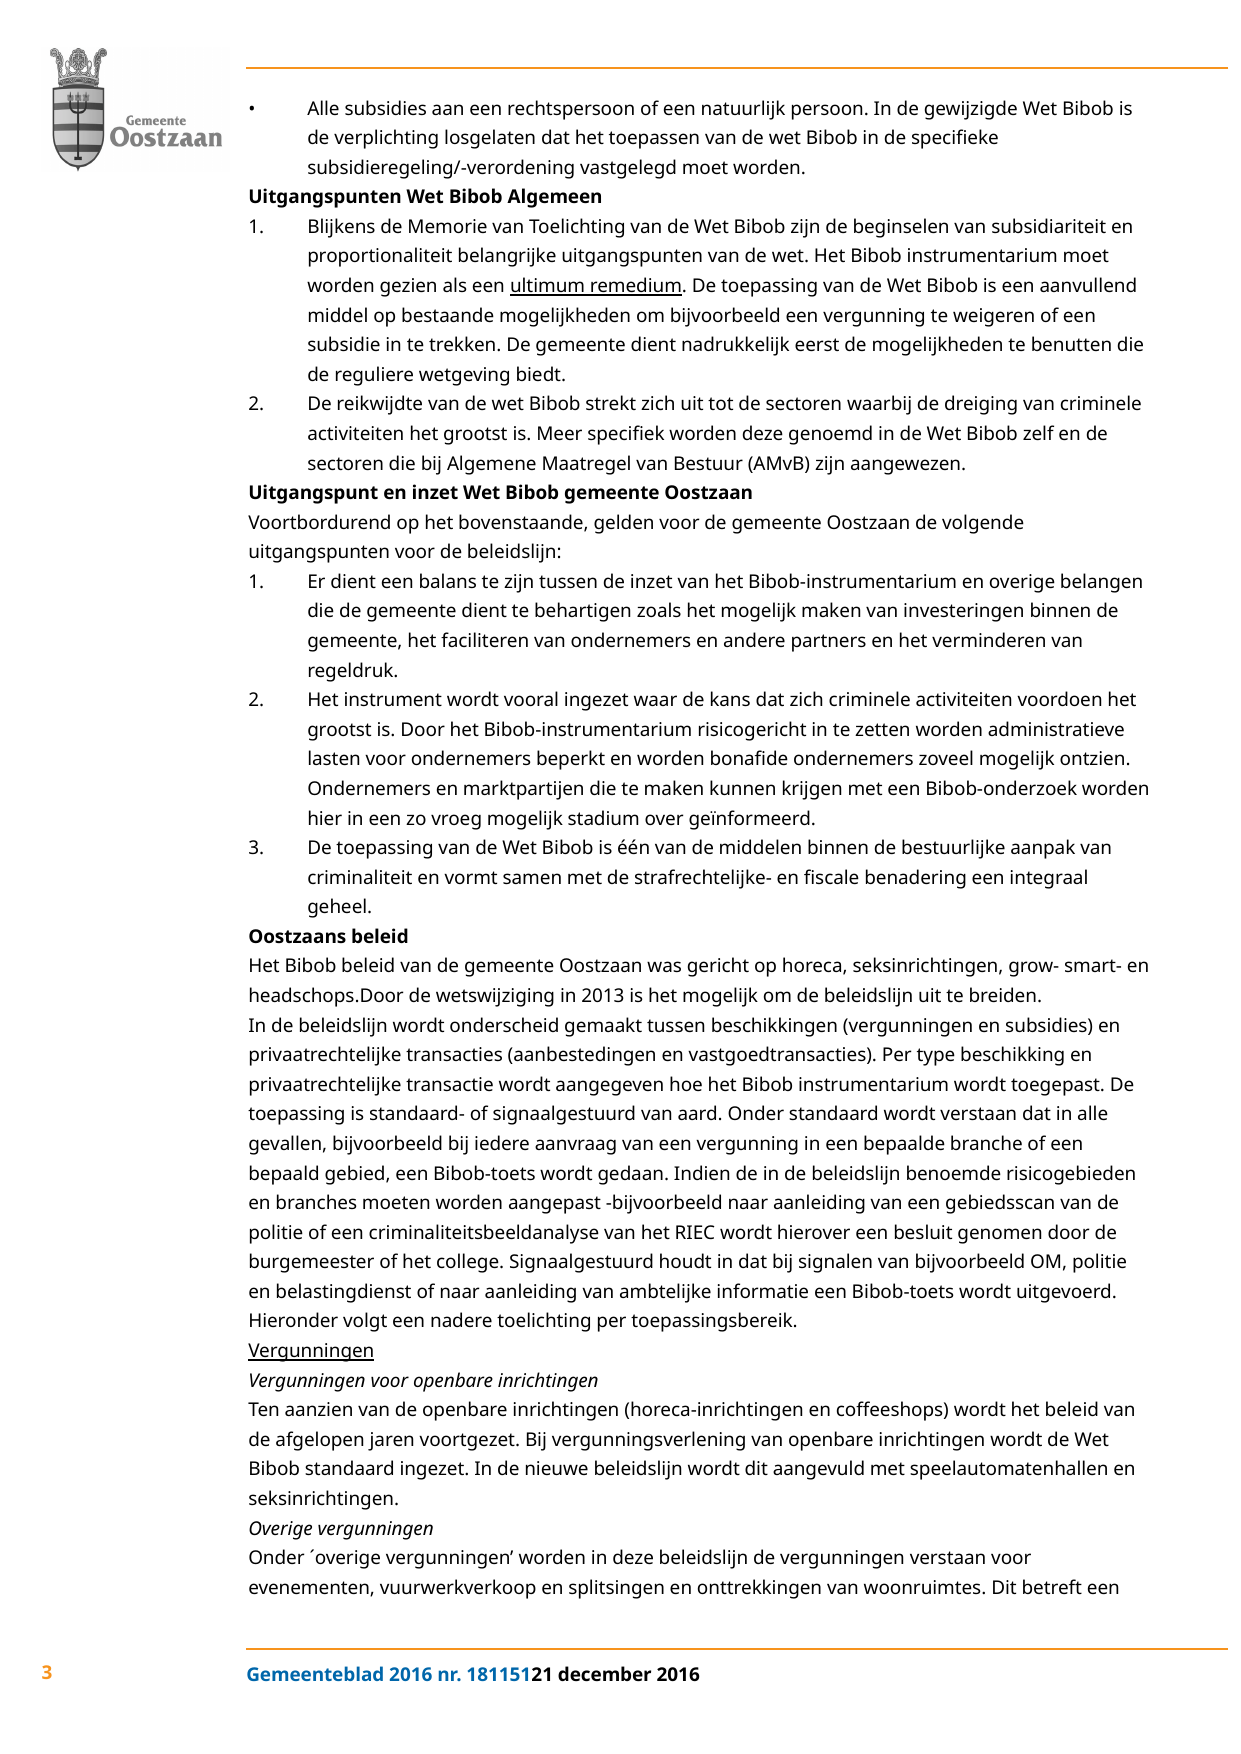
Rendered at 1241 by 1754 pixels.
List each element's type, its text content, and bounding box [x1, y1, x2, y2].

picture [41, 47, 231, 172]
text Vergunningen [248, 1337, 1152, 1363]
list Er dient een balans te zijn tussen de inzet van het Bibob-instrumentarium en overige belangen die de gemeente dient te behartigen zoals het mogelijk maken van investeringen binnen de gemeente, het faciliteren van ondernemers en andere partners en het verminderen van regeldruk. [248, 568, 1152, 683]
list Het instrument wordt vooral ingezet waar de kans dat zich criminele activiteiten voordoen het grootst is. Door het Bibob-instrumentarium risicogericht in te zetten worden administratieve lasten voor ondernemers beperkt en worden bonafide ondernemers zoveel mogelijk ontzien. Ondernemers en marktpartijen die te maken kunnen krijgen met een Bibob-onderzoek worden hier in een zo vroeg mogelijk stadium over geïnformeerd. [248, 686, 1152, 831]
list De reikwijdte van de wet Bibob strekt zich uit tot de sectoren waarbij de dreiging van criminele activiteiten het grootst is. Meer specifiek worden deze genoemd in de Wet Bibob zelf en de sectoren die bij Algemene Maatregel van Bestuur (AMvB) zijn aangewezen. [248, 391, 1152, 476]
text In de beleidslijn wordt onderscheid gemaakt tussen beschikkingen (vergunningen en subsidies) en privaatrechtelijke transacties (aanbestedingen en vastgoedtransacties). Per type beschikking en privaatrechtelijke transactie wordt aangegeven hoe het Bibob instrumentarium wordt toegepast. De toepassing is standaard- of signaalgestuurd van aard. Onder standaard wordt verstaan dat in alle gevallen, bijvoorbeeld bij iedere aanvraag van een vergunning in een bepaalde branche of een bepaald gebied, een Bibob-toets wordt gedaan. Indien de in de beleidslijn benoemde risicogebieden en branches moeten worden aangepast -bijvoorbeeld naar aanleiding van een gebiedsscan van de politie of een criminaliteitsbeeldanalyse van het RIEC wordt hierover een besluit genomen door de burgemeester of het college. Signaalgestuurd houdt in dat bij signalen van bijvoorbeeld OM, politie en belastingdienst of naar aanleiding van ambtelijke informatie een Bibob-toets wordt uitgevoerd. Hieronder volgt een nadere toelichting per toepassingsbereik. [248, 1012, 1152, 1333]
text Het Bibob beleid van de gemeente Oostzaan was gericht op horeca, seksinrichtingen, grow- smart- en headschops.Door de wetswijziging in 2013 is het mogelijk om de beleidslijn uit te breiden. [248, 953, 1152, 1008]
text Uitgangspunten Wet Bibob Algemeen [248, 183, 1152, 209]
list De toepassing van de Wet Bibob is één van de middelen binnen de bestuurlijke aanpak van criminaliteit en vormt samen met de strafrechtelijke- en fiscale benadering een integraal geheel. [248, 834, 1152, 919]
text Ten aanzien van de openbare inrichtingen (horeca-inrichtingen en coffeeshops) wordt het beleid van de afgelopen jaren voortgezet. Bij vergunningsverlening van openbare inrichtingen wordt de Wet Bibob standaard ingezet. In de nieuwe beleidslijn wordt dit aangevuld met speelautomatenhallen en seksinrichtingen. [248, 1396, 1152, 1511]
text Overige vergunningen [248, 1515, 1152, 1541]
list Blijkens de Memorie van Toelichting van de Wet Bibob zijn de beginselen van subsidiariteit en proportionaliteit belangrijke uitgangspunten van de wet. Het Bibob instrumentarium moet worden gezien als een ultimum remedium. De toepassing van de Wet Bibob is een aanvullend middel op bestaande mogelijkheden om bijvoorbeeld een vergunning te weigeren of een subsidie in te trekken. De gemeente dient nadrukkelijk eerst de mogelijkheden te benutten die de reguliere wetgeving biedt. [248, 213, 1152, 387]
text Vergunningen voor openbare inrichtingen [248, 1367, 1152, 1393]
text Voortbordurend op het bovenstaande, gelden voor de gemeente Oostzaan de volgende uitgangspunten voor de beleidslijn: [248, 509, 1152, 564]
text Uitgangspunt en inzet Wet Bibob gemeente Oostzaan [248, 479, 1152, 505]
text Oostzaans beleid [248, 923, 1152, 949]
list Alle subsidies aan een rechtspersoon of een natuurlijk persoon. In de gewijzigde Wet Bibob is de verplichting losgelaten dat het toepassen van de wet Bibob in de specifieke subsidieregeling/-verordening vastgelegd moet worden. [248, 95, 1152, 180]
text Onder ´overige vergunningen’ worden in deze beleidslijn de vergunningen verstaan voor evenementen, vuurwerkverkoop en splitsingen en onttrekkingen van woonruimtes. Dit betreft een [248, 1544, 1152, 1600]
